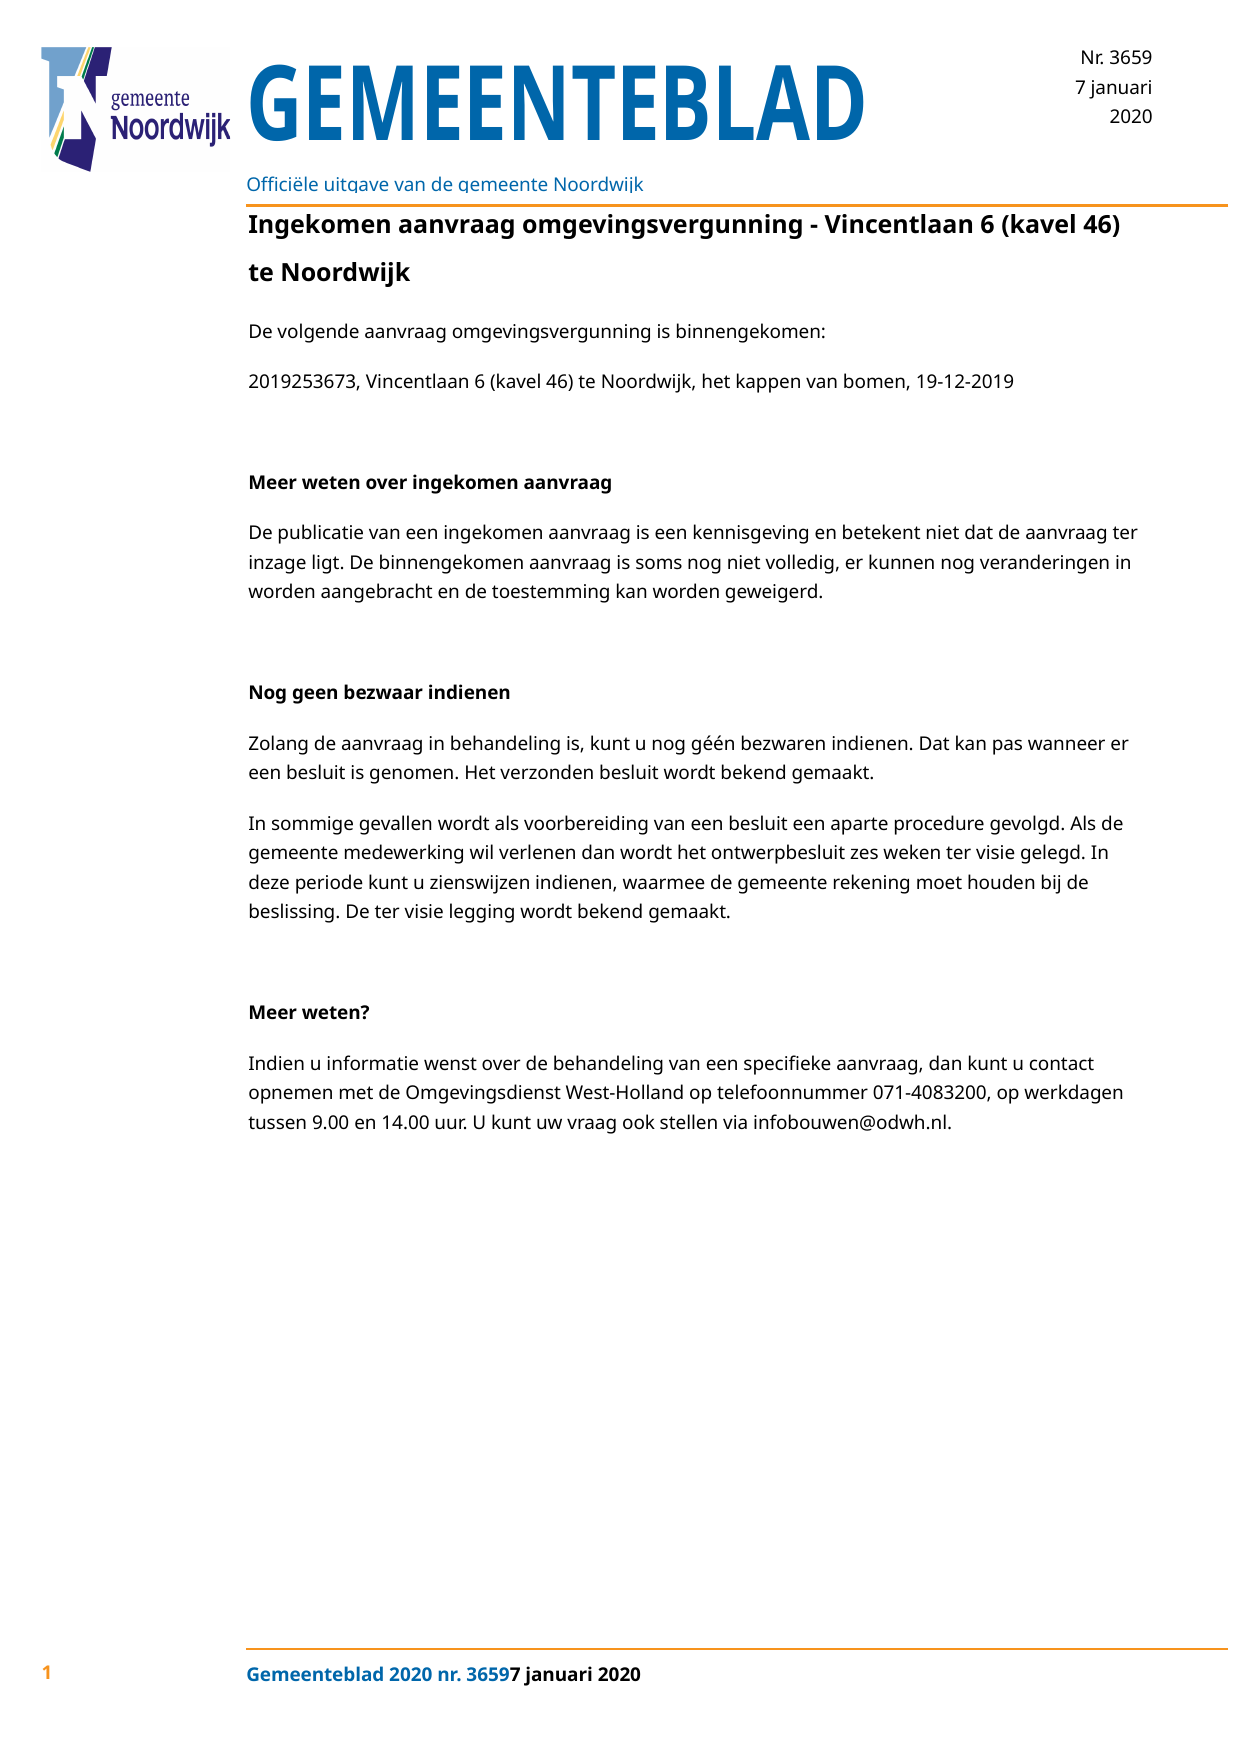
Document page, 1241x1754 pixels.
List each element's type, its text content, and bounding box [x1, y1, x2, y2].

text 2019253673, Vincentlaan 6 (kavel 46) te Noordwijk, het kappen van bomen, 19-12-2019 [248, 368, 1152, 394]
picture [41, 47, 231, 172]
text Indien u informatie wenst over de behandeling van een specifieke aanvraag, dan kunt u contact opnemen met de Omgevingsdienst West-Holland op telefoonnummer 071-4083200, op werkdagen tussen 9.00 en 14.00 uur. U kunt uw vraag ook stellen via infobouwen@odwh.nl. [248, 1050, 1152, 1135]
text De publicatie van een ingekomen aanvraag is een kennisgeving en betekent niet dat de aanvraag ter inzage ligt. De binnengekomen aanvraag is soms nog niet volledig, er kunnen nog veranderingen in worden aangebracht en de toestemming kan worden geweigerd. [248, 519, 1152, 604]
text Ingekomen aanvraag omgevingsvergunning - Vincentlaan 6 (kavel 46) te Noordwijk [248, 207, 1152, 288]
text De volgende aanvraag omgevingsvergunning is binnengekomen: [248, 318, 1152, 344]
text Meer weten over ingekomen aanvraag [248, 469, 1152, 495]
text Nog geen bezwaar indienen [248, 679, 1152, 705]
text Zolang de aanvraag in behandeling is, kunt u nog géén bezwaren indienen. Dat kan pas wanneer er een besluit is genomen. Het verzonden besluit wordt bekend gemaakt. [248, 730, 1152, 785]
text Meer weten? [248, 999, 1152, 1025]
text In sommige gevallen wordt als voorbereiding van een besluit een aparte procedure gevolgd. Als de gemeente medewerking wil verlenen dan wordt het ontwerpbesluit zes weken ter visie gelegd. In deze periode kunt u zienswijzen indienen, waarmee de gemeente rekening moet houden bij de beslissing. De ter visie legging wordt bekend gemaakt. [248, 810, 1152, 924]
